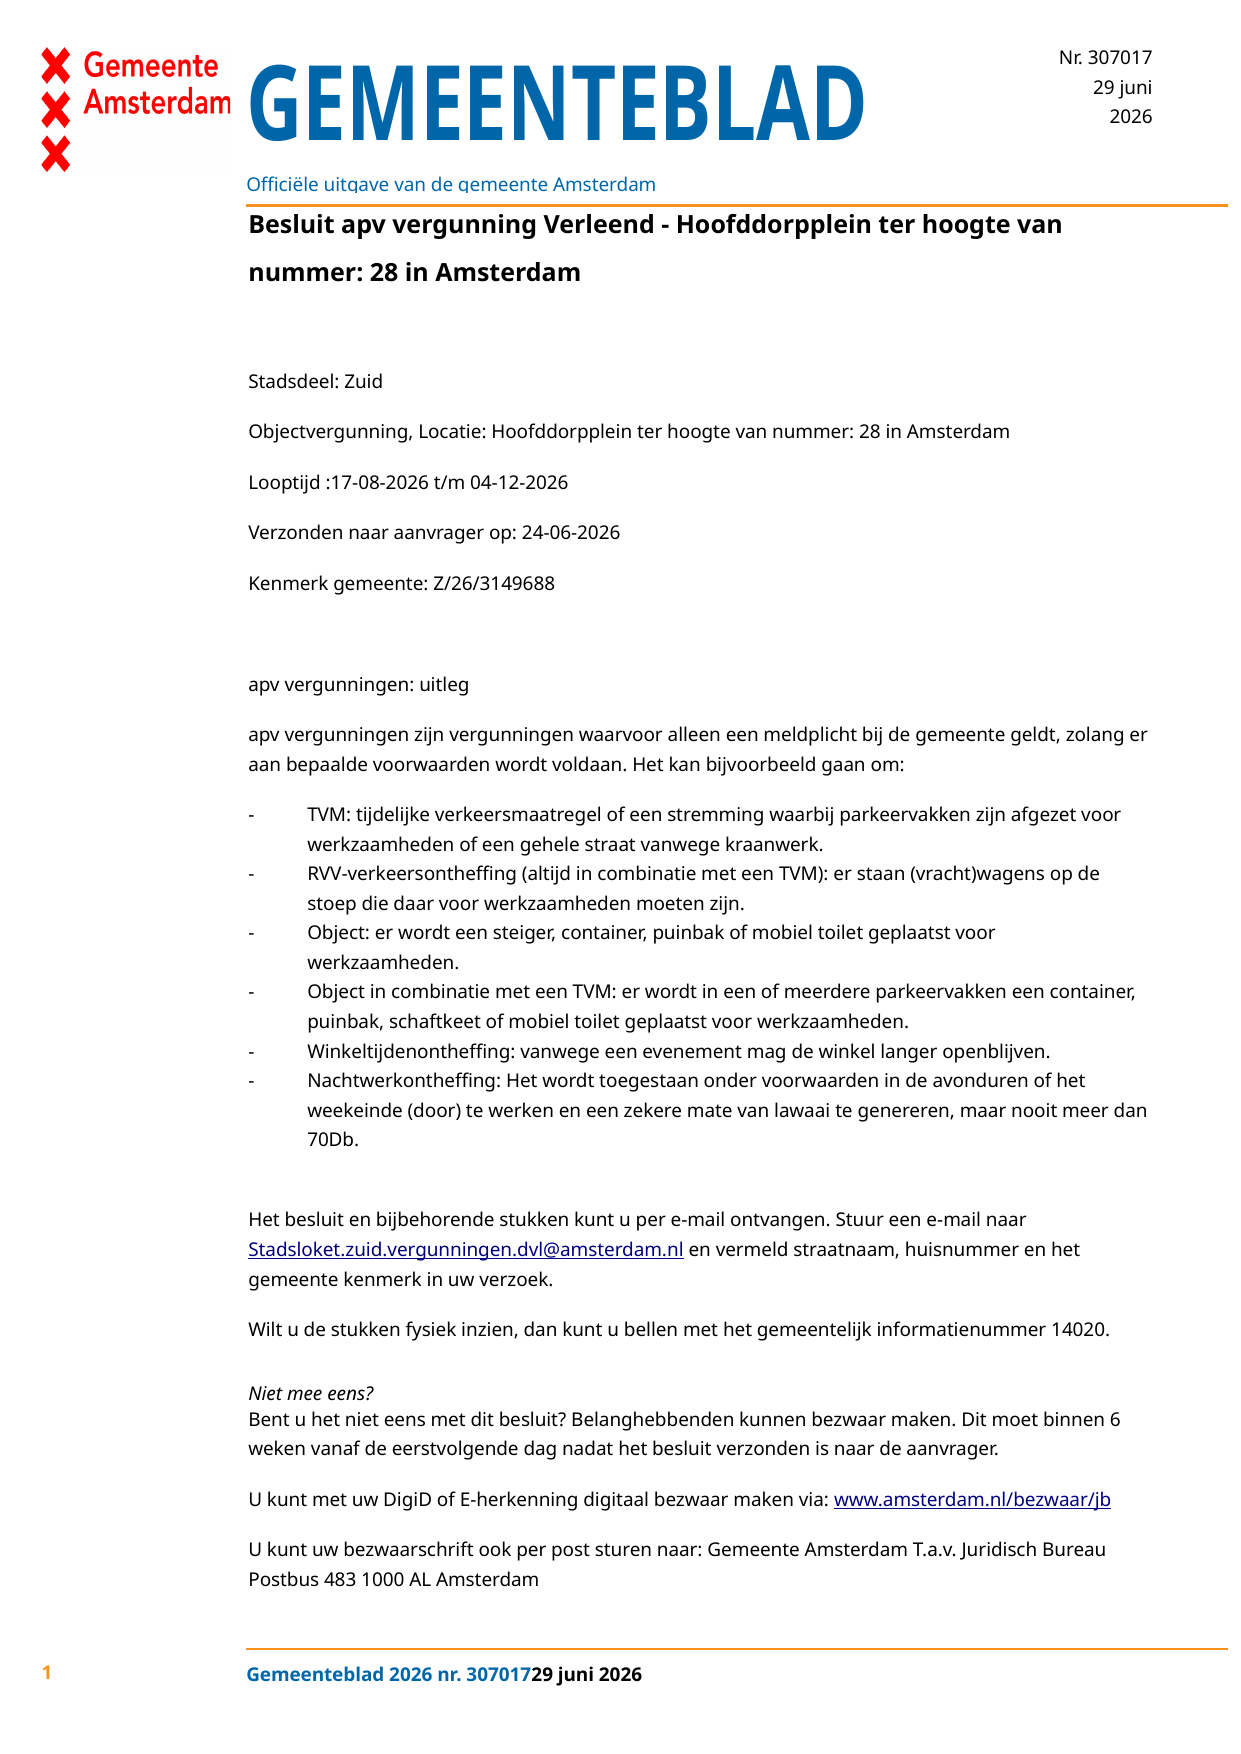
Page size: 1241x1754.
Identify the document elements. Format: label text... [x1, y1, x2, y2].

text Wilt u de stukken fysiek inzien, dan kunt u bellen met het gemeentelijk informatienummer 14020. [248, 1316, 1152, 1342]
text Looptijd :17-08-2026 t/m 04-12-2026 [248, 469, 1152, 495]
list RVV-verkeersontheffing (altijd in combinatie met een TVM): er staan (vracht)wagens op de stoep die daar voor werkzaamheden moeten zijn. [248, 860, 1152, 916]
text Niet mee eens? [248, 1380, 1152, 1406]
text Objectvergunning, Locatie: Hoofddorpplein ter hoogte van nummer: 28 in Amsterdam [248, 419, 1152, 444]
list TVM: tijdelijke verkeersmaatregel of een stremming waarbij parkeervakken zijn afgezet voor werkzaamheden of een gehele straat vanwege kraanwerk. [248, 801, 1152, 857]
text apv vergunningen: uitleg [248, 671, 1152, 697]
list Nachtwerkontheffing: Het wordt toegestaan onder voorwaarden in de avonduren of het weekeinde (door) te werken en een zekere mate van lawaai te genereren, maar nooit meer dan 70Db. [248, 1067, 1152, 1152]
text Bent u het niet eens met dit besluit? Belanghebbenden kunnen bezwaar maken. Dit moet binnen 6 weken vanaf de eerstvolgende dag nadat het besluit verzonden is naar de aanvrager. [248, 1406, 1152, 1461]
list Winkeltijdenontheffing: vanwege een evenement mag de winkel langer openblijven. [248, 1038, 1152, 1064]
list Object in combinatie met een TVM: er wordt in een of meerdere parkeervakken een container, puinbak, schaftkeet of mobiel toilet geplaatst voor werkzaamheden. [248, 979, 1152, 1034]
text Verzonden naar aanvrager op: 24-06-2026 [248, 519, 1152, 545]
text U kunt met uw DigiD of E-herkenning digitaal bezwaar maken via: www.amsterdam.nl/bezwaar/jb [248, 1486, 1152, 1512]
text Besluit apv vergunning Verleend - Hoofddorpplein ter hoogte van nummer: 28 in Amsterdam [248, 207, 1152, 288]
text Stadsdeel: Zuid [248, 368, 1152, 394]
list Object: er wordt een steiger, container, puinbak of mobiel toilet geplaatst voor werkzaamheden. [248, 919, 1152, 975]
text Het besluit en bijbehorende stukken kunt u per e-mail ontvangen. Stuur een e-mail naar Stadsloket.zuid.vergunningen.dvl@amsterdam.nl en vermeld straatnaam, huisnummer en het gemeente kenmerk in uw verzoek. [248, 1207, 1152, 1292]
text apv vergunningen zijn vergunningen waarvoor alleen een meldplicht bij de gemeente geldt, zolang er aan bepaalde voorwaarden wordt voldaan. Het kan bijvoorbeeld gaan om: [248, 721, 1152, 777]
text Kenmerk gemeente: Z/26/3149688 [248, 570, 1152, 596]
text U kunt uw bezwaarschrift ook per post sturen naar: Gemeente Amsterdam T.a.v. Juridisch Bureau Postbus 483 1000 AL Amsterdam [248, 1536, 1152, 1592]
picture [41, 47, 231, 172]
